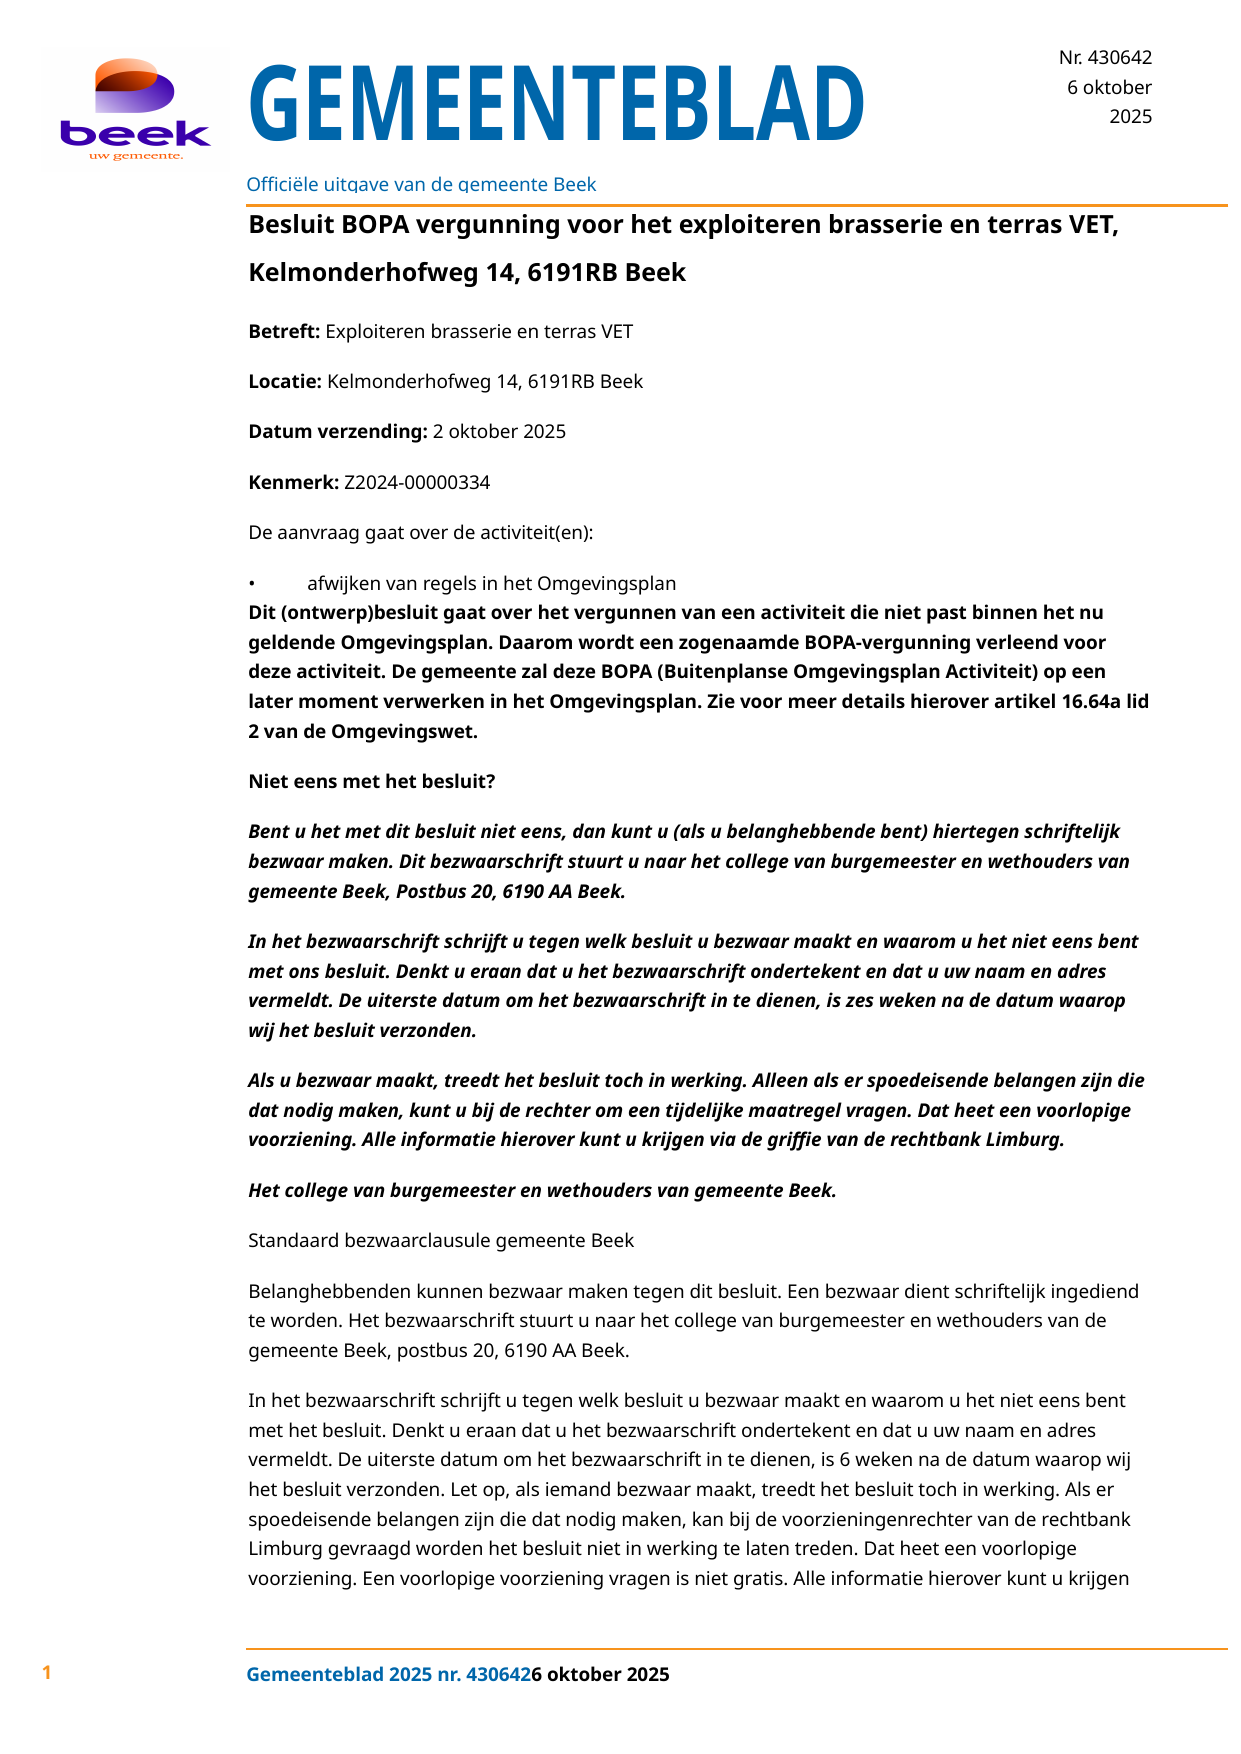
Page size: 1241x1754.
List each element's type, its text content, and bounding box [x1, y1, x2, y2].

text Datum verzending: 2 oktober 2025 [248, 419, 1152, 444]
text Standaard bezwaarclausule gemeente Beek [248, 1227, 1152, 1253]
text Het college van burgemeester en wethouders van gemeente Beek. [248, 1177, 1152, 1203]
text De aanvraag gaat over de activiteit(en): [248, 519, 1152, 545]
text Dit (ontwerp)besluit gaat over het vergunnen van een activiteit die niet past binnen het nu geldende Omgevingsplan. Daarom wordt een zogenaamde BOPA-vergunning verleend voor deze activiteit. De gemeente zal deze BOPA (Buitenplanse Omgevingsplan Activiteit) op een later moment verwerken in het Omgevingsplan. Zie voor meer details hierover artikel 16.64a lid 2 van de Omgevingswet. [248, 599, 1152, 744]
text Bent u het met dit besluit niet eens, dan kunt u (als u belanghebbende bent) hiertegen schriftelijk bezwaar maken. Dit bezwaarschrift stuurt u naar het college van burgemeester en wethouders van gemeente Beek, Postbus 20, 6190 AA Beek. [248, 819, 1152, 904]
text Besluit BOPA vergunning voor het exploiteren brasserie en terras VET, Kelmonderhofweg 14, 6191RB Beek [248, 207, 1152, 288]
picture [41, 47, 231, 172]
text Belanghebbenden kunnen bezwaar maken tegen dit besluit. Een bezwaar dient schriftelijk ingediend te worden. Het bezwaarschrift stuurt u naar het college van burgemeester en wethouders van de gemeente Beek, postbus 20, 6190 AA Beek. [248, 1278, 1152, 1363]
text Niet eens met het besluit? [248, 768, 1152, 794]
text In het bezwaarschrift schrijft u tegen welk besluit u bezwaar maakt en waarom u het niet eens bent met het besluit. Denkt u eraan dat u het bezwaarschrift ondertekent en dat u uw naam en adres vermeldt. De uiterste datum om het bezwaarschrift in te dienen, is 6 weken na de datum waarop wij het besluit verzonden. Let op, als iemand bezwaar maakt, treedt het besluit toch in werking. Als er spoedeisende belangen zijn die dat nodig maken, kan bij de voorzieningenrechter van de rechtbank Limburg gevraagd worden het besluit niet in werking te laten treden. Dat heet een voorlopige voorziening. Een voorlopige voorziening vragen is niet gratis. Alle informatie hierover kunt u krijgen [248, 1387, 1152, 1591]
text In het bezwaarschrift schrijft u tegen welk besluit u bezwaar maakt en waarom u het niet eens bent met ons besluit. Denkt u eraan dat u het bezwaarschrift ondertekent en dat u uw naam en adres vermeldt. De uiterste datum om het bezwaarschrift in te dienen, is zes weken na de datum waarop wij het besluit verzonden. [248, 928, 1152, 1043]
text Betreft: Exploiteren brasserie en terras VET [248, 318, 1152, 344]
text Als u bezwaar maakt, treedt het besluit toch in werking. Alleen als er spoedeisende belangen zijn die dat nodig maken, kunt u bij de rechter om een tijdelijke maatregel vragen. Dat heet een voorlopige voorziening. Alle informatie hierover kunt u krijgen via de griffie van de rechtbank Limburg. [248, 1067, 1152, 1152]
list afwijken van regels in het Omgevingsplan [248, 570, 1152, 596]
text Kenmerk: Z2024-00000334 [248, 469, 1152, 495]
text Locatie: Kelmonderhofweg 14, 6191RB Beek [248, 368, 1152, 394]
